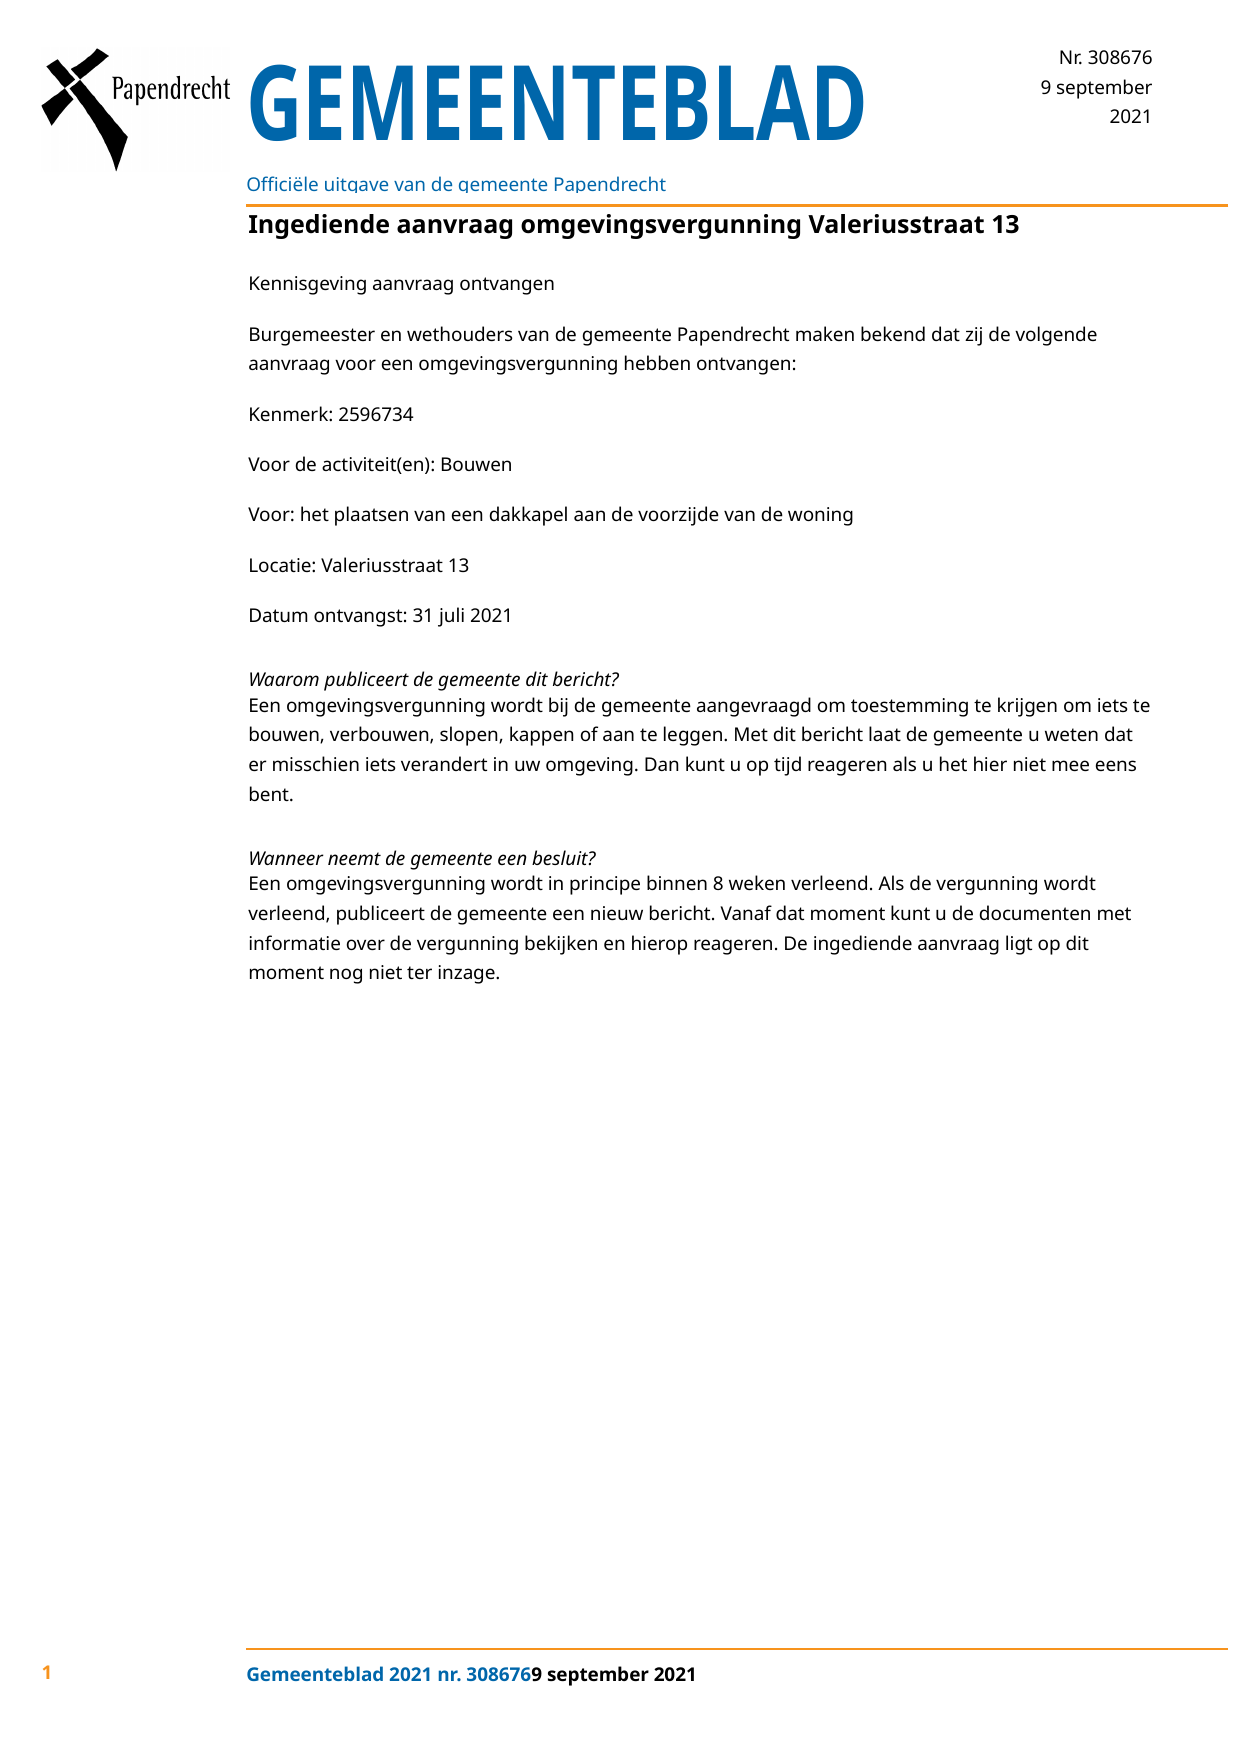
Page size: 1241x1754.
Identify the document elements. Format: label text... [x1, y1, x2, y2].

text Voor: het plaatsen van een dakkapel aan de voorzijde van de woning [248, 502, 1152, 527]
text Ingediende aanvraag omgevingsvergunning Valeriusstraat 13 [248, 207, 1152, 241]
picture [41, 47, 231, 172]
text Wanneer neemt de gemeente een besluit? [248, 845, 1152, 871]
text Een omgevingsvergunning wordt in principe binnen 8 weken verleend. Als de vergunning wordt verleend, publiceert de gemeente een nieuw bericht. Vanaf dat moment kunt u de documenten met informatie over de vergunning bekijken en hierop reageren. De ingediende aanvraag ligt op dit moment nog niet ter inzage. [248, 871, 1152, 985]
text Kenmerk: 2596734 [248, 401, 1152, 426]
text Datum ontvangst: 31 juli 2021 [248, 602, 1152, 628]
text Locatie: Valeriusstraat 13 [248, 552, 1152, 578]
text Voor de activiteit(en): Bouwen [248, 451, 1152, 477]
text Een omgevingsvergunning wordt bij de gemeente aangevraagd om toestemming te krijgen om iets te bouwen, verbouwen, slopen, kappen of aan te leggen. Met dit bericht laat de gemeente u weten dat er misschien iets verandert in uw omgeving. Dan kunt u op tijd reageren als u het hier niet mee eens bent. [248, 692, 1152, 807]
text Waarom publiceert de gemeente dit bericht? [248, 666, 1152, 692]
text Kennisgeving aanvraag ontvangen [248, 270, 1152, 296]
text Burgemeester en wethouders van de gemeente Papendrecht maken bekend dat zij de volgende aanvraag voor een omgevingsvergunning hebben ontvangen: [248, 321, 1152, 376]
